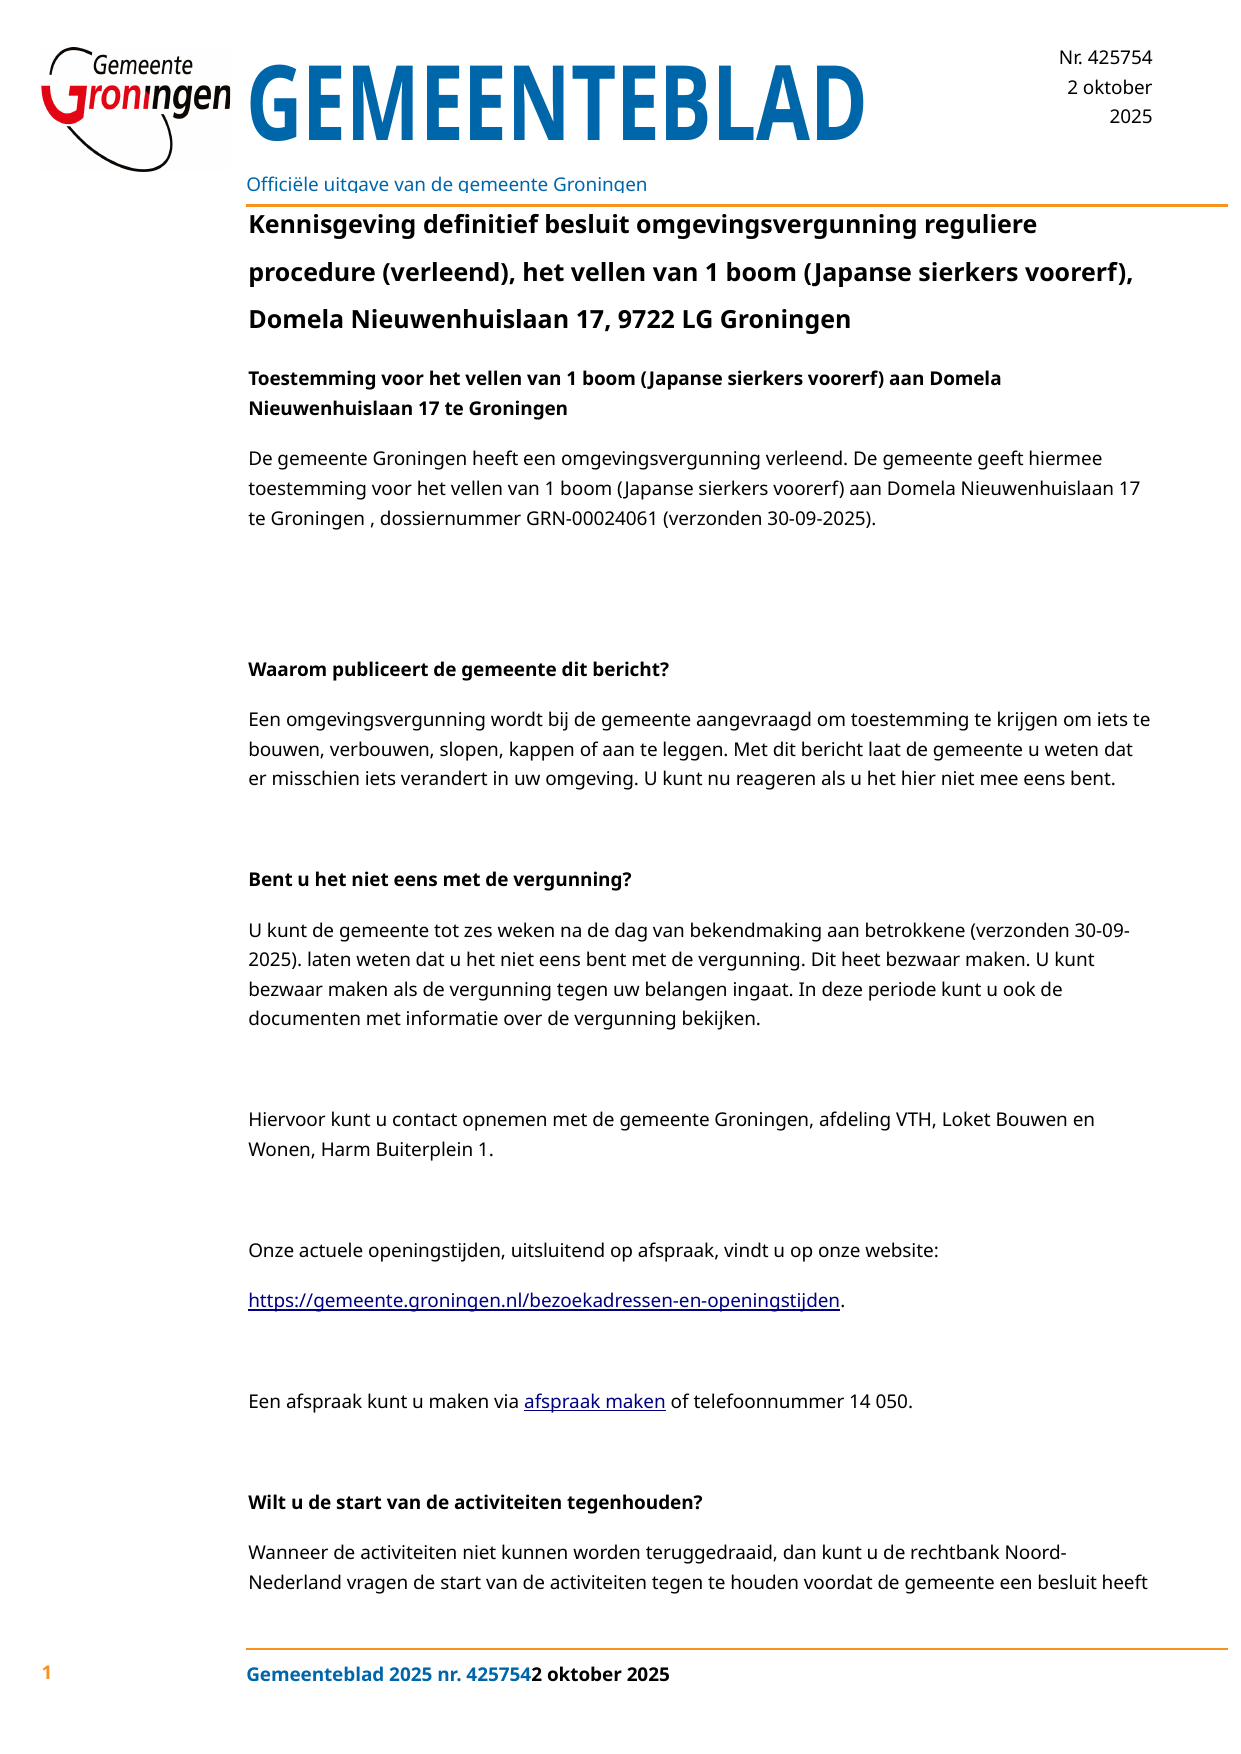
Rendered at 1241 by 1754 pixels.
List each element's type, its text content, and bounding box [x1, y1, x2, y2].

text U kunt de gemeente tot zes weken na de dag van bekendmaking aan betrokkene (verzonden 30-09-2025). laten weten dat u het niet eens bent met de vergunning. Dit heet bezwaar maken. U kunt bezwaar maken als de vergunning tegen uw belangen ingaat. In deze periode kunt u ook de documenten met informatie over de vergunning bekijken. [248, 917, 1152, 1031]
picture [41, 47, 231, 172]
text Onze actuele openingstijden, uitsluitend op afspraak, vindt u op onze website: [248, 1237, 1152, 1262]
text Bent u het niet eens met de vergunning? [248, 866, 1152, 892]
text Wilt u de start van de activiteiten tegenhouden? [248, 1489, 1152, 1514]
text Hiervoor kunt u contact opnemen met de gemeente Groningen, afdeling VTH, Loket Bouwen en Wonen, Harm Buiterplein 1. [248, 1106, 1152, 1162]
text Een afspraak kunt u maken via afspraak maken of telefoonnummer 14 050. [248, 1388, 1152, 1414]
text Toestemming voor het vellen van 1 boom (Japanse sierkers voorerf) aan Domela Nieuwenhuislaan 17 te Groningen [248, 366, 1152, 421]
text Waarom publiceert de gemeente dit bericht? [248, 656, 1152, 682]
text Een omgevingsvergunning wordt bij de gemeente aangevraagd om toestemming te krijgen om iets te bouwen, verbouwen, slopen, kappen of aan te leggen. Met dit bericht laat de gemeente u weten dat er misschien iets verandert in uw omgeving. U kunt nu reageren als u het hier niet mee eens bent. [248, 706, 1152, 791]
text https://gemeente.groningen.nl/bezoekadressen-en-openingstijden. [248, 1287, 1152, 1313]
text Kennisgeving definitief besluit omgevingsvergunning reguliere procedure (verleend), het vellen van 1 boom (Japanse sierkers voorerf), Domela Nieuwenhuislaan 17, 9722 LG Groningen [248, 207, 1152, 336]
text Wanneer de activiteiten niet kunnen worden teruggedraaid, dan kunt u de rechtbank Noord-Nederland vragen de start van de activiteiten tegen te houden voordat de gemeente een besluit heeft [248, 1539, 1152, 1594]
text De gemeente Groningen heeft een omgevingsvergunning verleend. De gemeente geeft hiermee toestemming voor het vellen van 1 boom (Japanse sierkers voorerf) aan Domela Nieuwenhuislaan 17 te Groningen , dossiernummer GRN-00024061 (verzonden 30-09-2025). [248, 446, 1152, 530]
